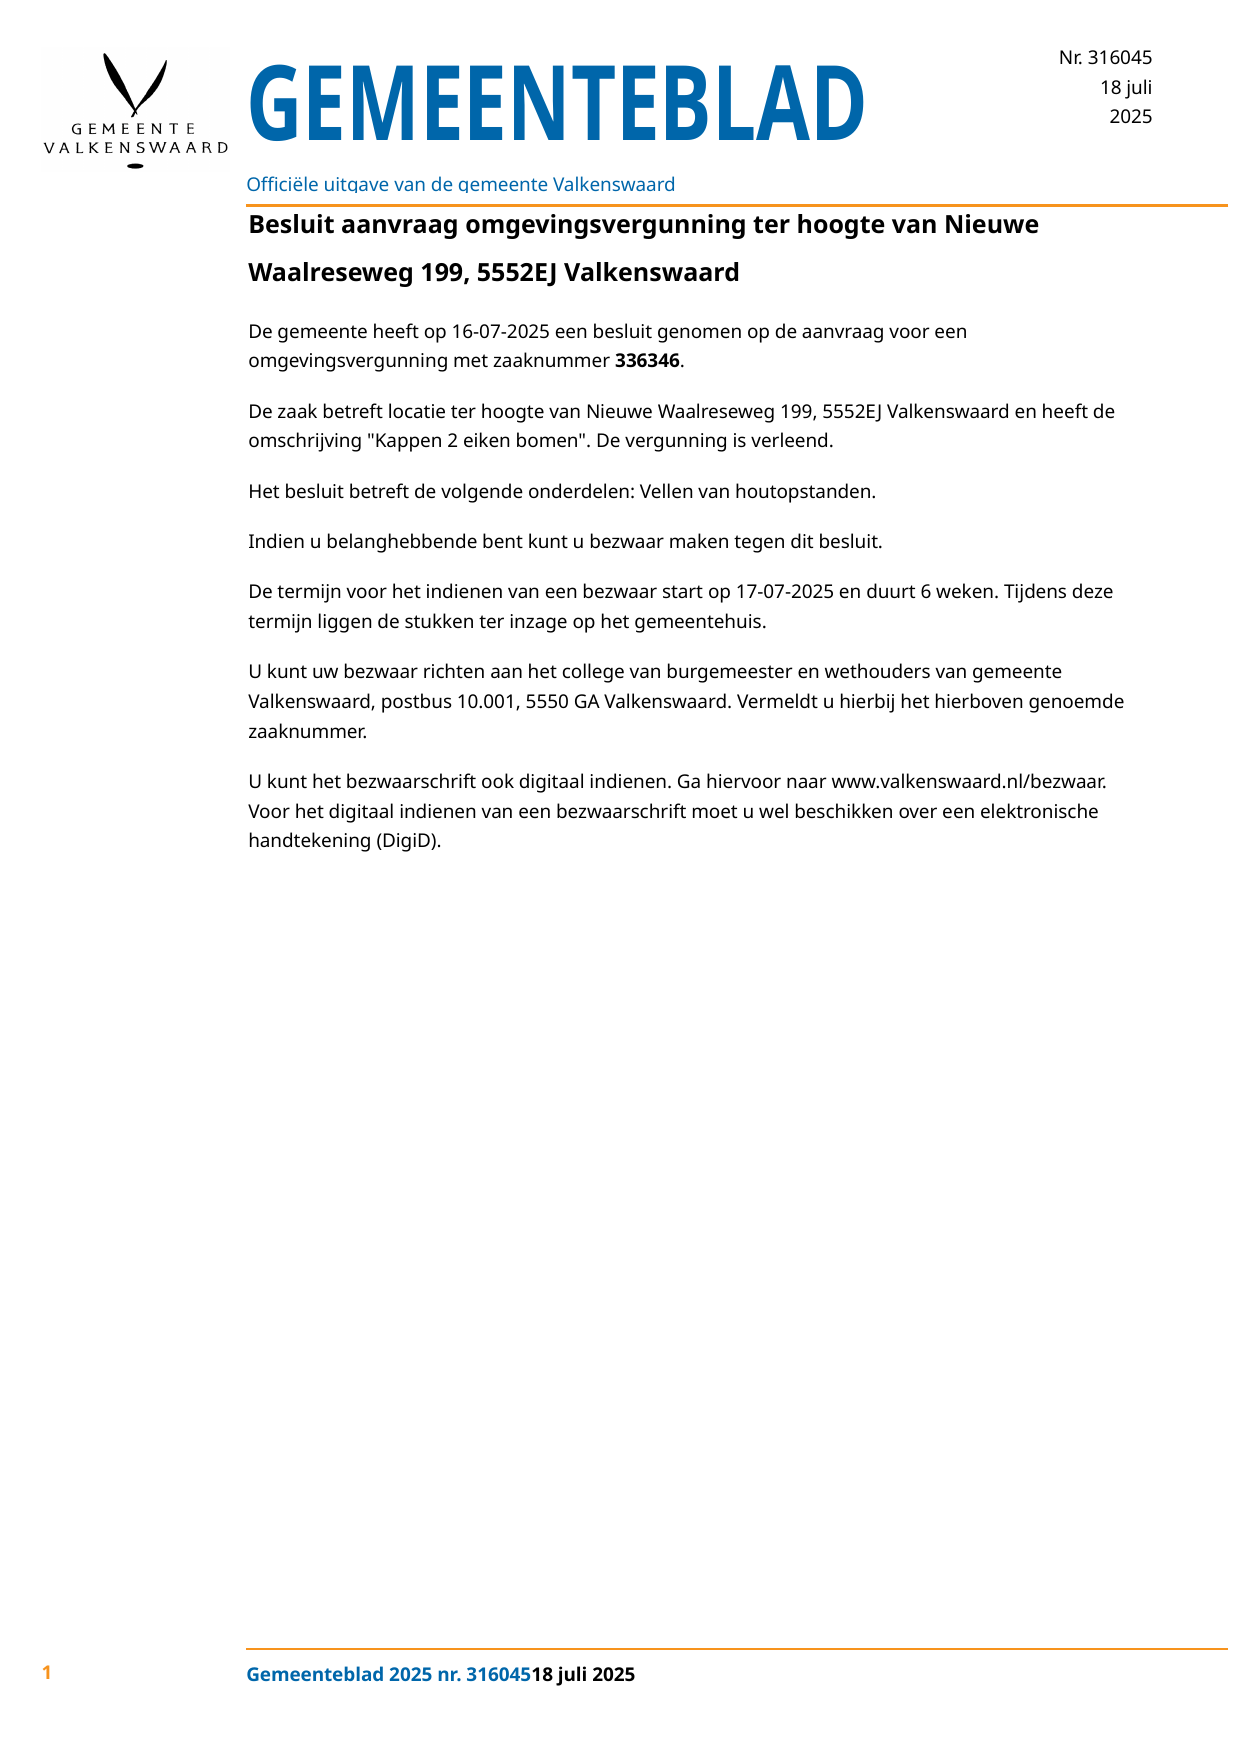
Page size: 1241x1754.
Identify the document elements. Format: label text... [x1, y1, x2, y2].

text De zaak betreft locatie ter hoogte van Nieuwe Waalreseweg 199, 5552EJ Valkenswaard en heeft de omschrijving "Kappen 2 eiken bomen". De vergunning is verleend. [248, 398, 1152, 453]
text Indien u belanghebbende bent kunt u bezwaar maken tegen dit besluit. [248, 528, 1152, 554]
text De gemeente heeft op 16-07-2025 een besluit genomen op de aanvraag voor een omgevingsvergunning met zaaknummer 336346. [248, 318, 1152, 373]
text Het besluit betreft de volgende onderdelen: Vellen van houtopstanden. [248, 478, 1152, 504]
text U kunt uw bezwaar richten aan het college van burgemeester en wethouders van gemeente Valkenswaard, postbus 10.001, 5550 GA Valkenswaard. Vermeldt u hierbij het hierboven genoemde zaaknummer. [248, 659, 1152, 744]
text Besluit aanvraag omgevingsvergunning ter hoogte van Nieuwe Waalreseweg 199, 5552EJ Valkenswaard [248, 207, 1152, 288]
text De termijn voor het indienen van een bezwaar start op 17-07-2025 en duurt 6 weken. Tijdens deze termijn liggen de stukken ter inzage op het gemeentehuis. [248, 579, 1152, 634]
text U kunt het bezwaarschrift ook digitaal indienen. Ga hiervoor naar www.valkenswaard.nl/bezwaar. Voor het digitaal indienen van een bezwaarschrift moet u wel beschikken over een elektronische handtekening (DigiD). [248, 768, 1152, 853]
picture [41, 47, 231, 172]
